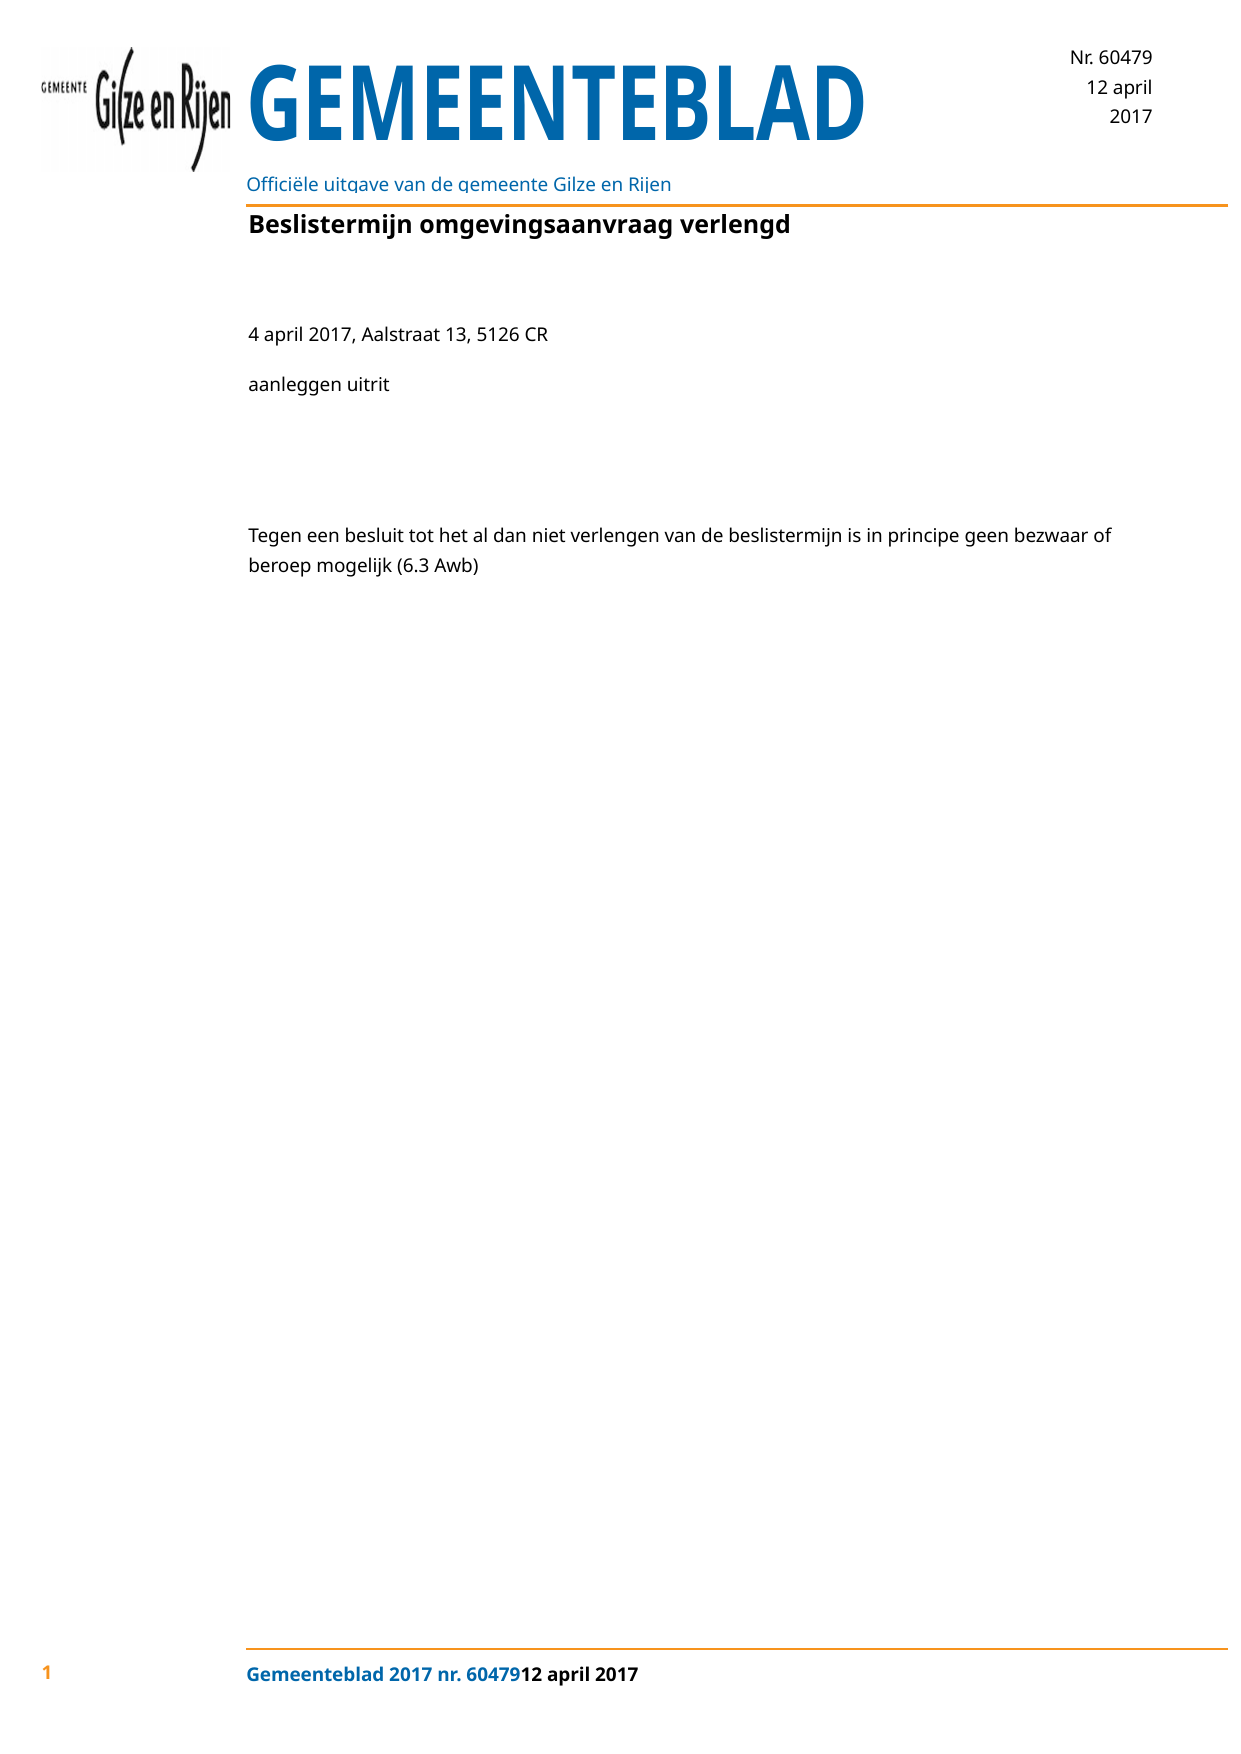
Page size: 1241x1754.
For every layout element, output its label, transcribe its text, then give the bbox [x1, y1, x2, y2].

picture [41, 47, 231, 172]
text Beslistermijn omgevingsaanvraag verlengd [248, 207, 1152, 241]
text 4 april 2017, Aalstraat 13, 5126 CR [248, 321, 1152, 346]
text Tegen een besluit tot het al dan niet verlengen van de beslistermijn is in principe geen bezwaar of beroep mogelijk (6.3 Awb) [248, 522, 1152, 578]
text aanleggen uitrit [248, 371, 1152, 397]
